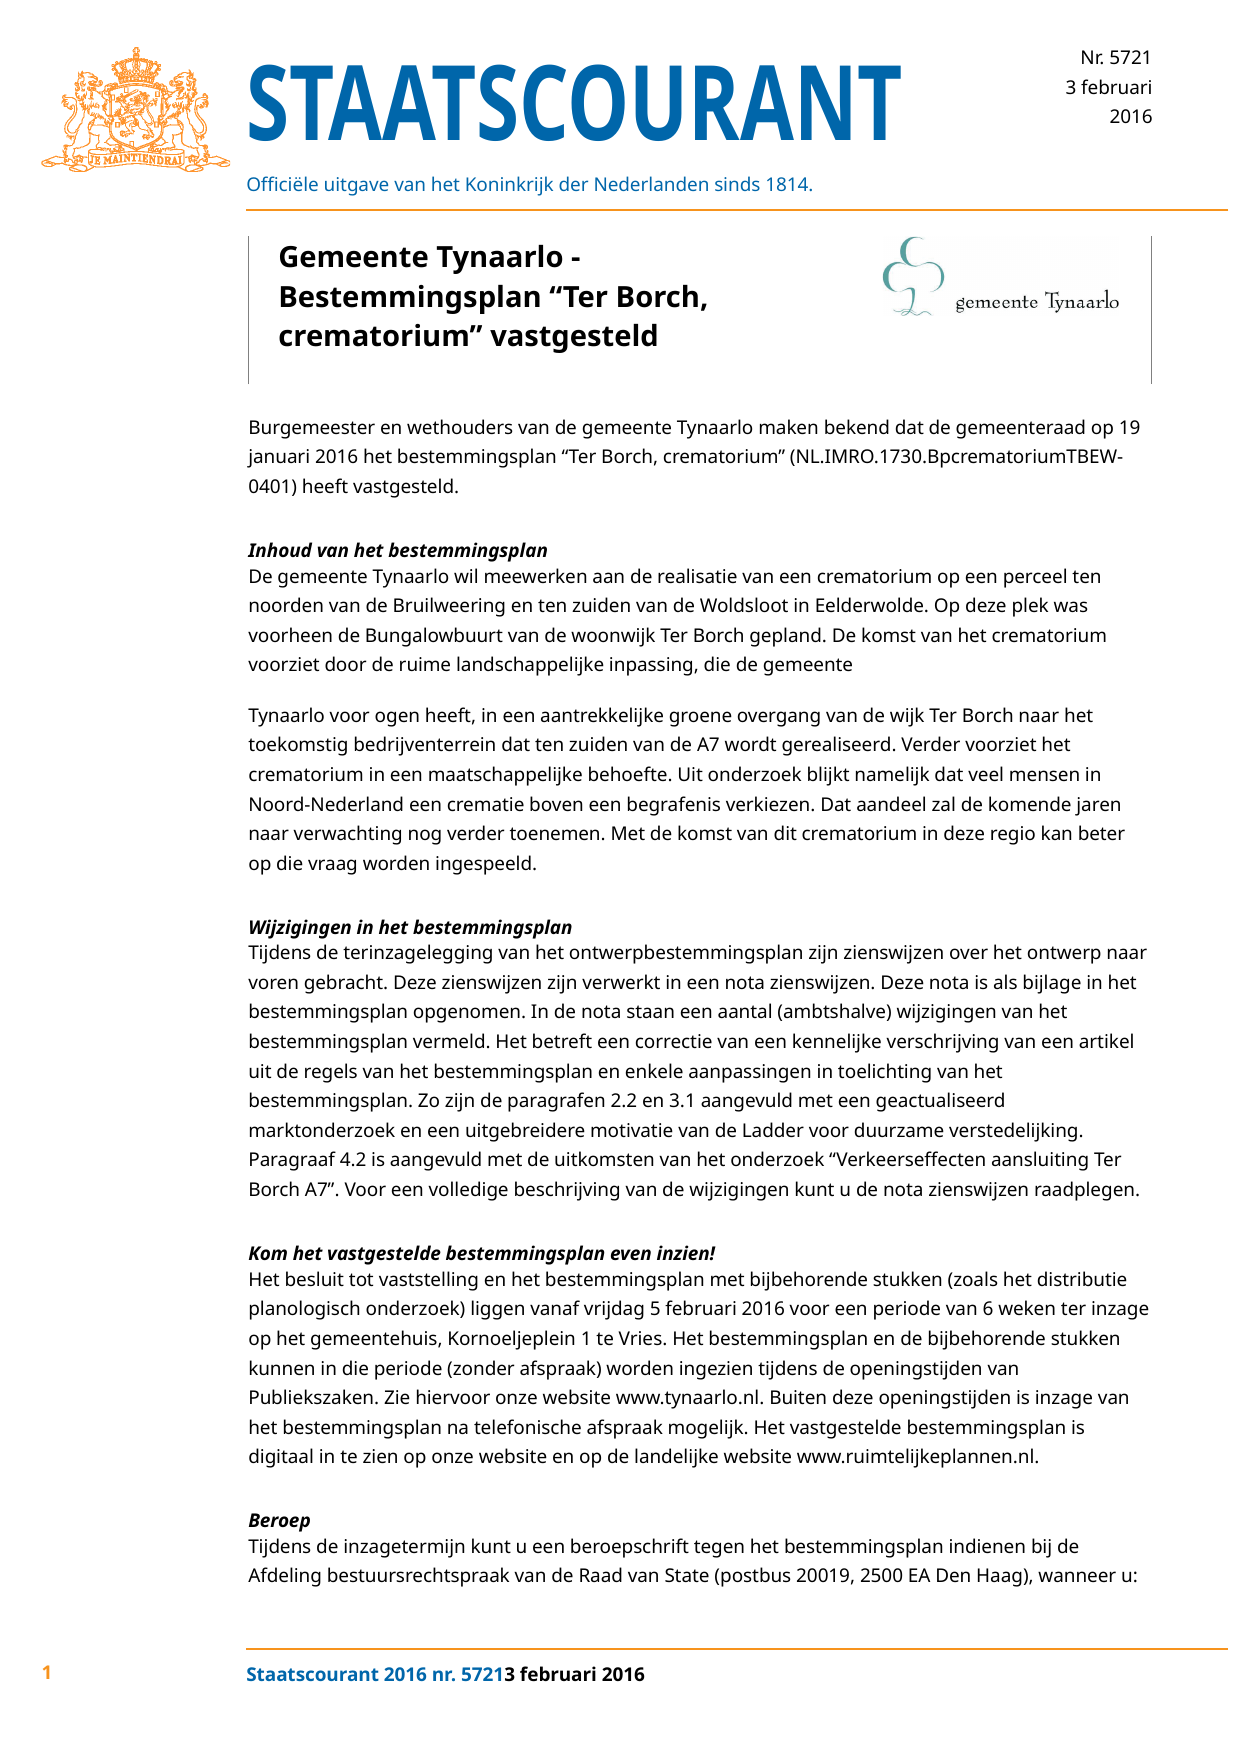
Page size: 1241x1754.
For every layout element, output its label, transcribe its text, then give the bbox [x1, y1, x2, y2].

table_header [850, 236, 1151, 384]
text Tynaarlo voor ogen heeft, in een aantrekkelijke groene overgang van de wijk Ter Borch naar het toekomstig bedrijventerrein dat ten zuiden van de A7 wordt gerealiseerd. Verder voorziet het crematorium in een maatschappelijke behoefte. Uit onderzoek blijkt namelijk dat veel mensen in Noord-Nederland een crematie boven een begrafenis verkiezen. Dat aandeel zal de komende jaren naar verwachting nog verder toenemen. Met de komst van dit crematorium in deze regio kan beter op die vraag worden ingespeeld. [248, 702, 1152, 876]
text Kom het vastgestelde bestemmingsplan even inzien! [248, 1240, 1152, 1266]
text Beroep [248, 1507, 1152, 1533]
text Wijzigingen in het bestemmingsplan [248, 914, 1152, 939]
text Het besluit tot vaststelling en het bestemmingsplan met bijbehorende stukken (zoals het distributie planologisch onderzoek) liggen vanaf vrijdag 5 februari 2016 voor een periode van 6 weken ter inzage op het gemeentehuis, Kornoeljeplein 1 te Vries. Het bestemmingsplan en de bijbehorende stukken kunnen in die periode (zonder afspraak) worden ingezien tijdens de openingstijden van Publiekszaken. Zie hiervoor onze website www.tynaarlo.nl. Buiten deze openingstijden is inzage van het bestemmingsplan na telefonische afspraak mogelijk. Het vastgestelde bestemmingsplan is digitaal in te zien op onze website en op de landelijke website www.ruimtelijkeplannen.nl. [248, 1266, 1152, 1469]
table_header Gemeente Tynaarlo - Bestemmingsplan “Ter Borch, crematorium” vastgesteld [249, 236, 850, 384]
text Tijdens de terinzagelegging van het ontwerpbestemmingsplan zijn zienswijzen over het ontwerp naar voren gebracht. Deze zienswijzen zijn verwerkt in een nota zienswijzen. Deze nota is als bijlage in het bestemmingsplan opgenomen. In de nota staan een aantal (ambtshalve) wijzigingen van het bestemmingsplan vermeld. Het betreft een correctie van een kennelijke verschrijving van een artikel uit de regels van het bestemmingsplan en enkele aanpassingen in toelichting van het bestemmingsplan. Zo zijn de paragrafen 2.2 en 3.1 aangevuld met een geactualiseerd marktonderzoek en een uitgebreidere motivatie van de Ladder voor duurzame verstedelijking. Paragraaf 4.2 is aangevuld met de uitkomsten van het onderzoek “Verkeerseffecten aansluiting Ter Borch A7”. Voor een volledige beschrijving van de wijzigingen kunt u de nota zienswijzen raadplegen. [248, 939, 1152, 1202]
text Tijdens de inzagetermijn kunt u een beroepschrift tegen het bestemmingsplan indienen bij de Afdeling bestuursrechtspraak van de Raad van State (postbus 20019, 2500 EA Den Haag), wanneer u: [248, 1533, 1152, 1588]
text Burgemeester en wethouders van de gemeente Tynaarlo maken bekend dat de gemeenteraad op 19 januari 2016 het bestemmingsplan “Ter Borch, crematorium” (NL.IMRO.1730.BpcrematoriumTBEW-0401) heeft vastgesteld. [248, 414, 1152, 499]
picture [882, 236, 1119, 316]
text Inhoud van het bestemmingsplan [248, 537, 1152, 563]
text De gemeente Tynaarlo wil meewerken aan de realisatie van een crematorium op een perceel ten noorden van de Bruilweering en ten zuiden van de Woldsloot in Eelderwolde. Op deze plek was voorheen de Bungalowbuurt van de woonwijk Ter Borch gepland. De komst van het crematorium voorziet door de ruime landschappelijke inpassing, die de gemeente [248, 563, 1152, 677]
picture [41, 47, 231, 172]
